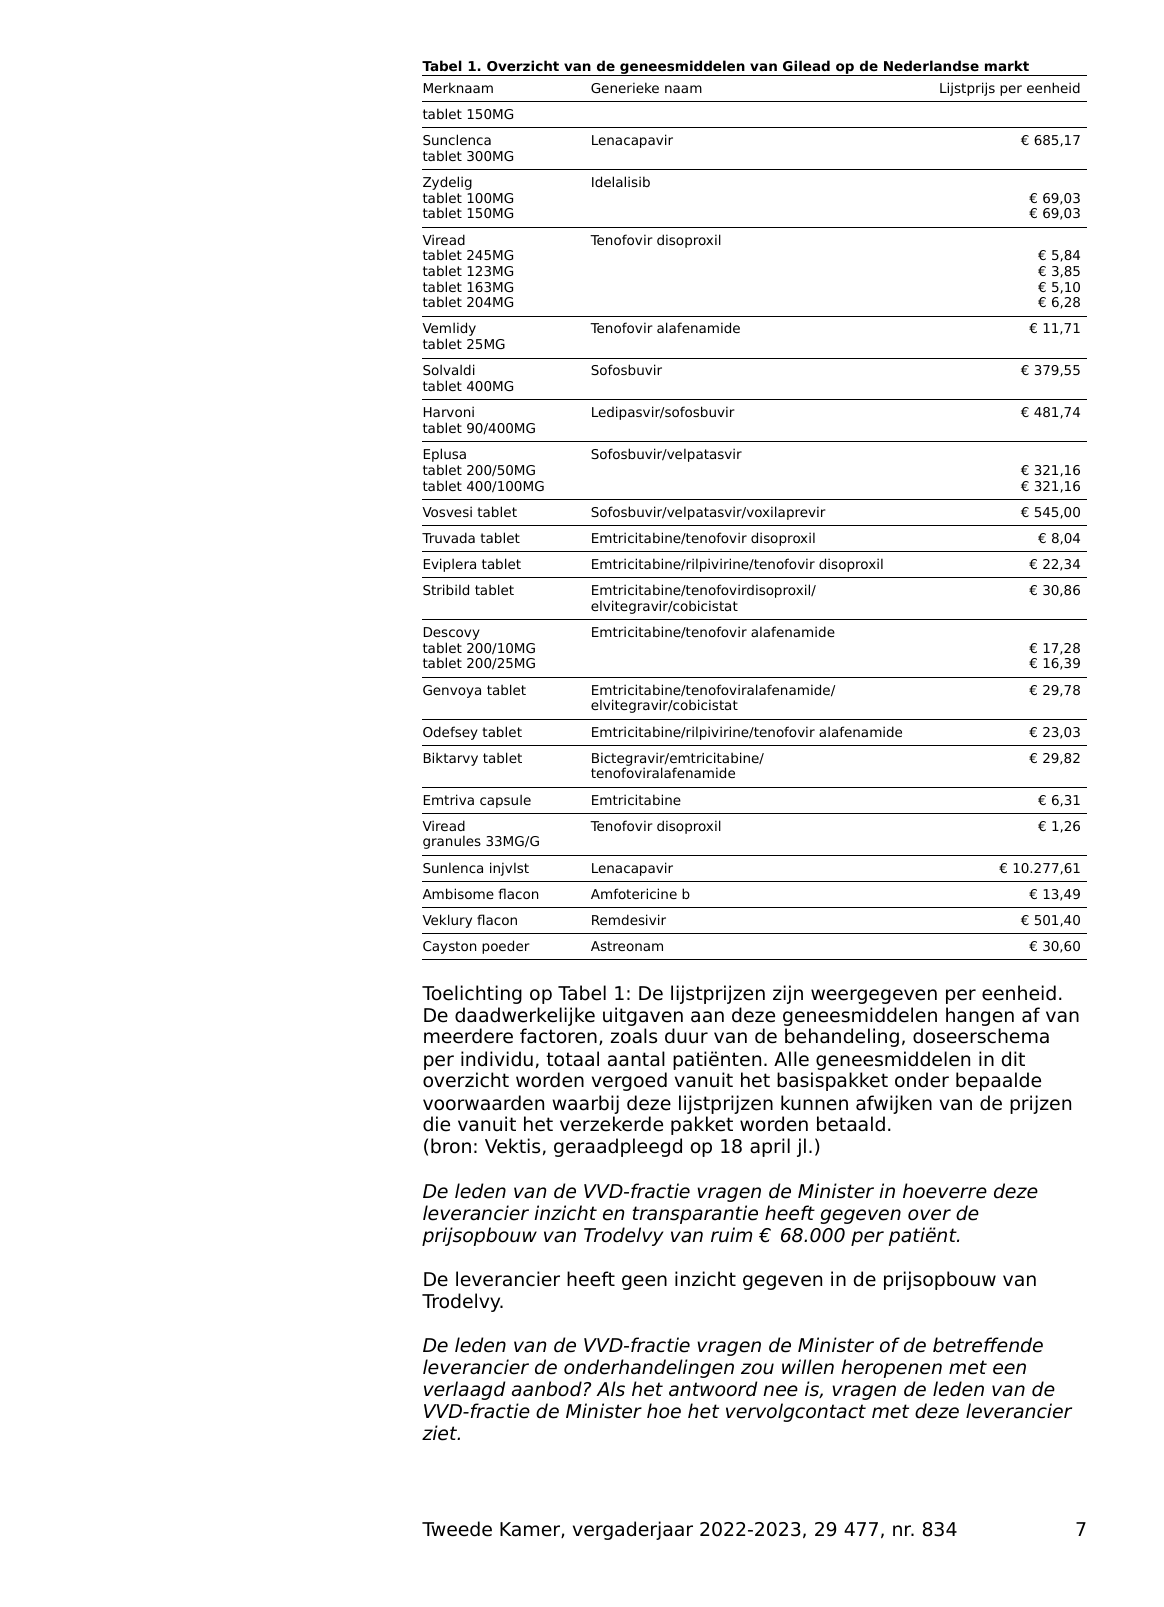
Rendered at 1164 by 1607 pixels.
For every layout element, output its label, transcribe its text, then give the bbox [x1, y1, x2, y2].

table_cell Viread granules 33MG/G [422, 814, 585, 855]
table_cell Tenofovir disoproxil [585, 814, 909, 855]
table_cell tablet 200/50MG [422, 463, 585, 478]
table_cell tablet 245MG [422, 248, 585, 264]
table_cell € 11,71 [910, 317, 1087, 357]
table_cell € 5,84 [910, 248, 1087, 264]
table_cell € 30,86 [910, 578, 1087, 619]
table_cell € 6,28 [910, 295, 1087, 316]
table_cell € 69,03 [910, 206, 1087, 227]
table_cell € 1,26 [910, 814, 1087, 855]
table_cell € 3,85 [910, 264, 1087, 279]
table_cell Stribild tablet [422, 578, 585, 619]
table_cell [585, 463, 909, 478]
table_header Tabel 1. Overzicht van de geneesmiddelen van Gilead op de Nederlandse markt [422, 59, 1087, 75]
table_cell € 379,55 [910, 359, 1087, 399]
table_cell Sofosbuvir/velpatasvir/voxilaprevir [585, 500, 909, 525]
table_cell Emtricitabine/tenofoviralafenamide/elvitegravir/cobicistat [585, 678, 909, 719]
table_cell € 13,49 [910, 882, 1087, 907]
text De leden van de VVD-fractie vragen de Minister in hoeverre deze leverancier inzicht en transparantie heeft gegeven over de prijsopbouw van Trodelvy van ruim € 68.000 per patiënt. [422, 1181, 1087, 1246]
table_cell Emtricitabine/tenofovirdisoproxil/elvitegravir/cobicistat [585, 578, 909, 619]
table_cell [910, 170, 1087, 190]
table_cell Emtricitabine/rilpivirine/tenofovir disoproxil [585, 552, 909, 577]
table_cell € 501,40 [910, 908, 1087, 933]
table_cell [585, 206, 909, 227]
table_cell € 10.277,61 [910, 856, 1087, 881]
table_cell Biktarvy tablet [422, 746, 585, 787]
table_cell [585, 479, 909, 499]
table_cell tablet 150MG [422, 206, 585, 227]
table_cell Emtricitabine/tenofovir disoproxil [585, 526, 909, 551]
table_cell [910, 228, 1087, 248]
table_cell € 29,78 [910, 678, 1087, 719]
table_cell € 6,31 [910, 788, 1087, 813]
table_cell tablet 400/100MG [422, 479, 585, 499]
table_cell [910, 620, 1087, 641]
table_cell Ambisome flacon [422, 882, 585, 907]
text Toelichting op Tabel 1: De lijstprijzen zijn weergegeven per eenheid. De daadwerkelijke uitgaven aan deze geneesmiddelen hangen af van meerdere factoren, zoals duur van de behandeling, doseerschema per individu, totaal aantal patiënten. Alle geneesmiddelen in dit overzicht worden vergoed vanuit het basispakket onder bepaalde voorwaarden waarbij deze lijstprijzen kunnen afwijken van de prijzen die vanuit het verzekerde pakket worden betaald. [422, 982, 1087, 1136]
text De leden van de VVD-fractie vragen de Minister of de betreffende leverancier de onderhandelingen zou willen heropenen met een verlaagd aanbod? Als het antwoord nee is, vragen de leden van de VVD-fractie de Minister hoe het vervolgcontact met deze leverancier ziet. [422, 1335, 1087, 1445]
table_cell € 17,28 [910, 641, 1087, 656]
table_cell tablet 200/25MG [422, 656, 585, 677]
table_cell Zydelig [422, 170, 585, 190]
table_cell Emtricitabine/tenofovir alafenamide [585, 620, 909, 641]
table_cell Lenacapavir [585, 128, 909, 169]
table_cell [910, 442, 1087, 463]
table_cell Harvoni tablet 90/400MG [422, 400, 585, 441]
table_cell € 22,34 [910, 552, 1087, 577]
table_cell Astreonam [585, 934, 909, 959]
table_cell € 481,74 [910, 400, 1087, 441]
table_cell Amfotericine b [585, 882, 909, 907]
table_cell [585, 295, 909, 316]
table_cell Lijstprijs per eenheid [910, 76, 1087, 101]
table_cell tablet 163MG [422, 280, 585, 295]
table_cell Eplusa [422, 442, 585, 463]
table_cell [585, 656, 909, 677]
table_cell € 29,82 [910, 746, 1087, 787]
table_cell Sunlenca injvlst [422, 856, 585, 881]
table_cell tablet 200/10MG [422, 641, 585, 656]
table_cell € 8,04 [910, 526, 1087, 551]
table_cell € 685,17 [910, 128, 1087, 169]
table_cell € 23,03 [910, 720, 1087, 745]
table_cell Sofosbuvir/velpatasvir [585, 442, 909, 463]
table_cell Odefsey tablet [422, 720, 585, 745]
table_cell Veklury flacon [422, 908, 585, 933]
text (bron: Vektis, geraadpleegd op 18 april jl.) [422, 1136, 1087, 1158]
table_cell Vosvesi tablet [422, 500, 585, 525]
table_cell [585, 641, 909, 656]
table_cell Tenofovir alafenamide [585, 317, 909, 357]
table_cell Emtricitabine/rilpivirine/tenofovir alafenamide [585, 720, 909, 745]
table_cell € 321,16 [910, 463, 1087, 478]
table_cell € 30,60 [910, 934, 1087, 959]
table_cell € 16,39 [910, 656, 1087, 677]
table_cell Emtriva capsule [422, 788, 585, 813]
table_cell Bictegravir/emtricitabine/tenofoviralafenamide [585, 746, 909, 787]
table_cell tablet 204MG [422, 295, 585, 316]
table_cell € 321,16 [910, 479, 1087, 499]
table_cell € 5,10 [910, 280, 1087, 295]
table_cell Generieke naam [585, 76, 909, 101]
table_cell Idelalisib [585, 170, 909, 190]
table_cell Lenacapavir [585, 856, 909, 881]
table_cell Descovy [422, 620, 585, 641]
table_cell tablet 123MG [422, 264, 585, 279]
table_cell € 69,03 [910, 190, 1087, 206]
table_cell tablet 150MG [422, 102, 585, 127]
table_cell Emtricitabine [585, 788, 909, 813]
table_cell Cayston poeder [422, 934, 585, 959]
table_cell € 545,00 [910, 500, 1087, 525]
table_cell [585, 280, 909, 295]
table_cell [585, 264, 909, 279]
table_cell Ledipasvir/sofosbuvir [585, 400, 909, 441]
text De leverancier heeft geen inzicht gegeven in de prijsopbouw van Trodelvy. [422, 1269, 1087, 1313]
table_cell Sofosbuvir [585, 359, 909, 399]
table_cell [585, 248, 909, 264]
table_cell Genvoya tablet [422, 678, 585, 719]
table_cell [585, 190, 909, 206]
table_cell Merknaam [422, 76, 585, 101]
table_cell [910, 102, 1087, 127]
table_cell tablet 100MG [422, 190, 585, 206]
table_cell Sunclenca tablet 300MG [422, 128, 585, 169]
table_cell Tenofovir disoproxil [585, 228, 909, 248]
table_cell Remdesivir [585, 908, 909, 933]
table_cell Vemlidy tablet 25MG [422, 317, 585, 357]
table_cell Solvaldi tablet 400MG [422, 359, 585, 399]
table_cell [585, 102, 909, 127]
table_cell Truvada tablet [422, 526, 585, 551]
table_cell Viread [422, 228, 585, 248]
table_cell Eviplera tablet [422, 552, 585, 577]
